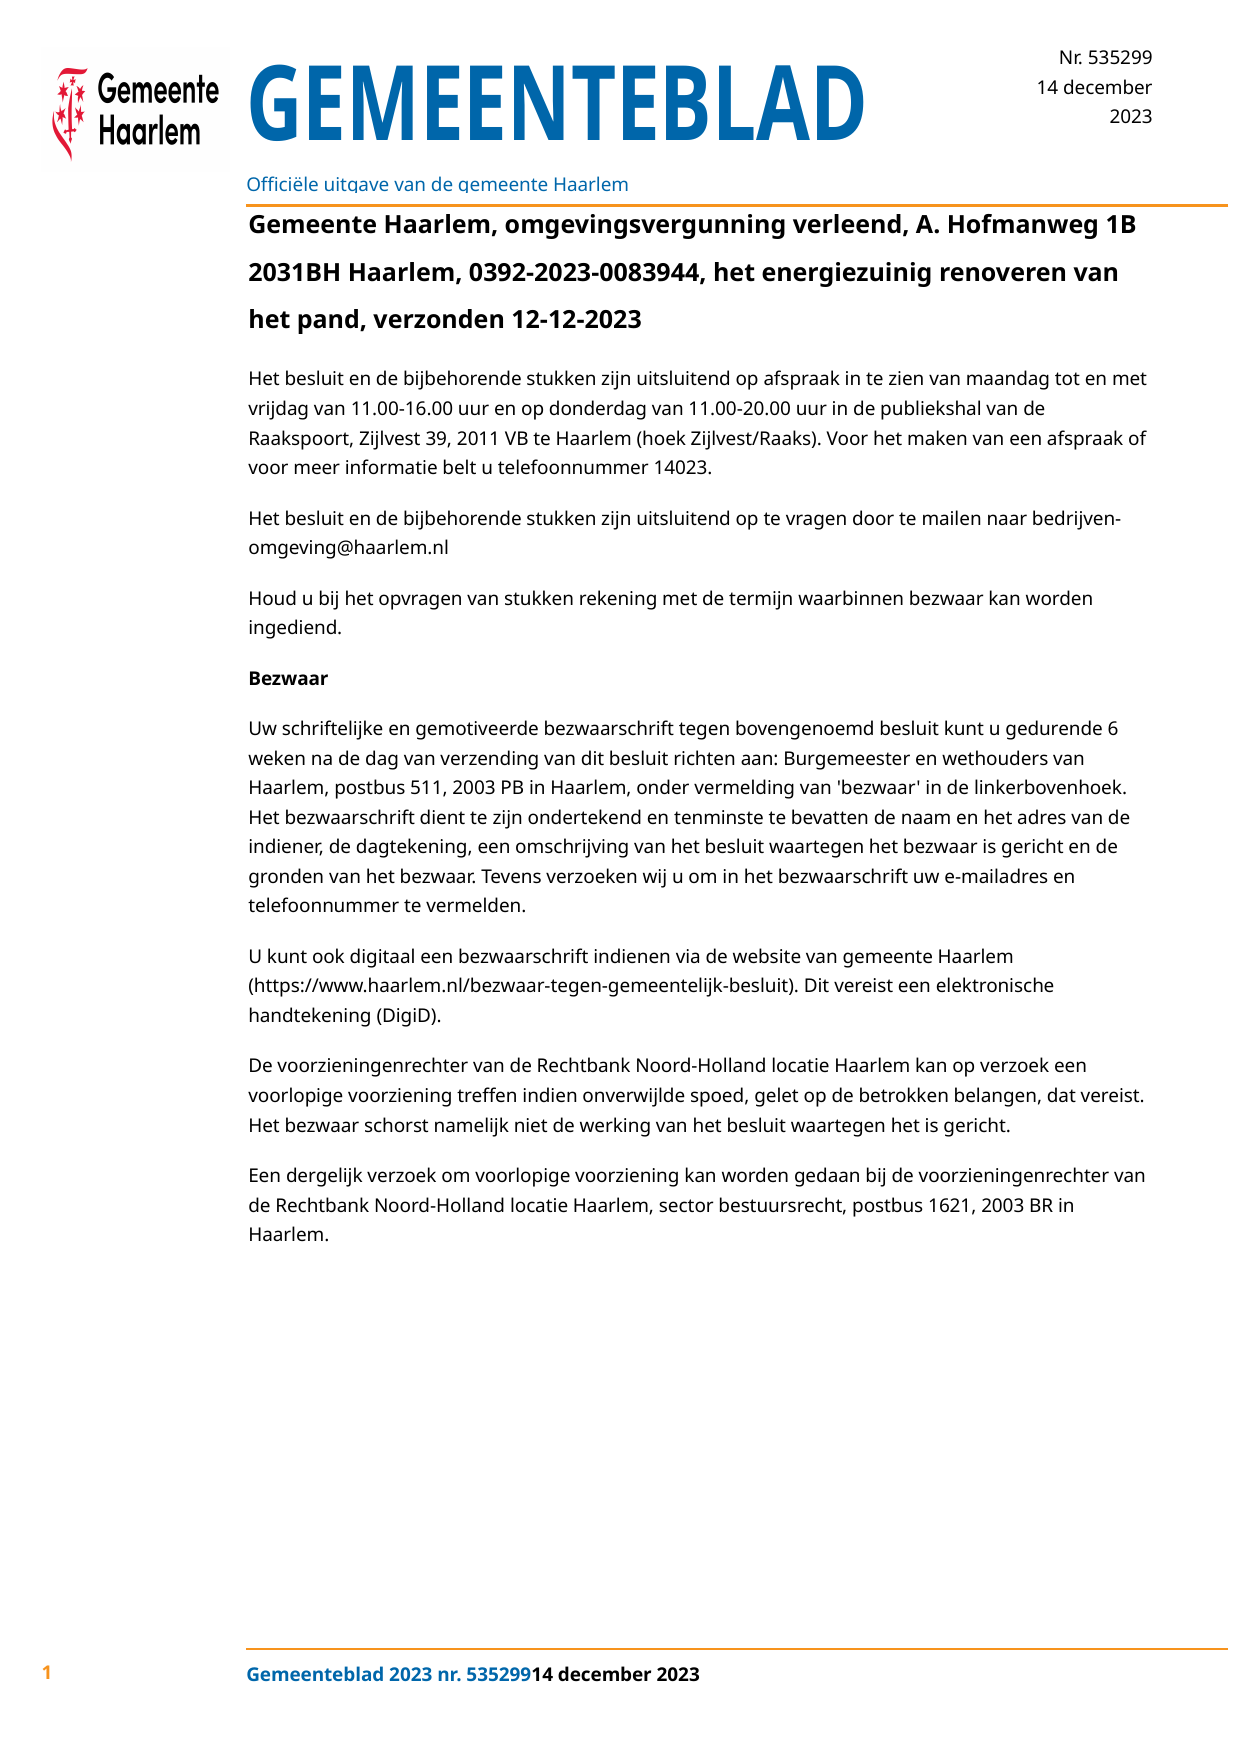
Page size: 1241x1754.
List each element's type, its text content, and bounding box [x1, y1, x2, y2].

text Het besluit en de bijbehorende stukken zijn uitsluitend op te vragen door te mailen naar bedrijven-omgeving@haarlem.nl [248, 505, 1152, 560]
picture [41, 47, 231, 172]
text Een dergelijk verzoek om voorlopige voorziening kan worden gedaan bij de voorzieningenrechter van de Rechtbank Noord-Holland locatie Haarlem, sector bestuursrecht, postbus 1621, 2003 BR in Haarlem. [248, 1162, 1152, 1247]
text Het besluit en de bijbehorende stukken zijn uitsluitend op afspraak in te zien van maandag tot en met vrijdag van 11.00-16.00 uur en op donderdag van 11.00-20.00 uur in de publiekshal van de Raakspoort, Zijlvest 39, 2011 VB te Haarlem (hoek Zijlvest/Raaks). Voor het maken van een afspraak of voor meer informatie belt u telefoonnummer 14023. [248, 366, 1152, 480]
text Uw schriftelijke en gemotiveerde bezwaarschrift tegen bovengenoemd besluit kunt u gedurende 6 weken na de dag van verzending van dit besluit richten aan: Burgemeester en wethouders van Haarlem, postbus 511, 2003 PB in Haarlem, onder vermelding van 'bezwaar' in de linkerbovenhoek. Het bezwaarschrift dient te zijn ondertekend en tenminste te bevatten de naam en het adres van de indiener, de dagtekening, een omschrijving van het besluit waartegen het bezwaar is gericht en de gronden van het bezwaar. Tevens verzoeken wij u om in het bezwaarschrift uw e-mailadres en telefoonnummer te vermelden. [248, 715, 1152, 918]
text Gemeente Haarlem, omgevingsvergunning verleend, A. Hofmanweg 1B 2031BH Haarlem, 0392-2023-0083944, het energiezuinig renoveren van het pand, verzonden 12-12-2023 [248, 207, 1152, 336]
text U kunt ook digitaal een bezwaarschrift indienen via de website van gemeente Haarlem (https://www.haarlem.nl/bezwaar-tegen-gemeentelijk-besluit). Dit vereist een elektronische handtekening (DigiD). [248, 943, 1152, 1028]
text Bezwaar [248, 665, 1152, 690]
text Houd u bij het opvragen van stukken rekening met de termijn waarbinnen bezwaar kan worden ingediend. [248, 585, 1152, 640]
text De voorzieningenrechter van de Rechtbank Noord-Holland locatie Haarlem kan op verzoek een voorlopige voorziening treffen indien onverwijlde spoed, gelet op de betrokken belangen, dat vereist. Het bezwaar schorst namelijk niet de werking van het besluit waartegen het is gericht. [248, 1053, 1152, 1137]
